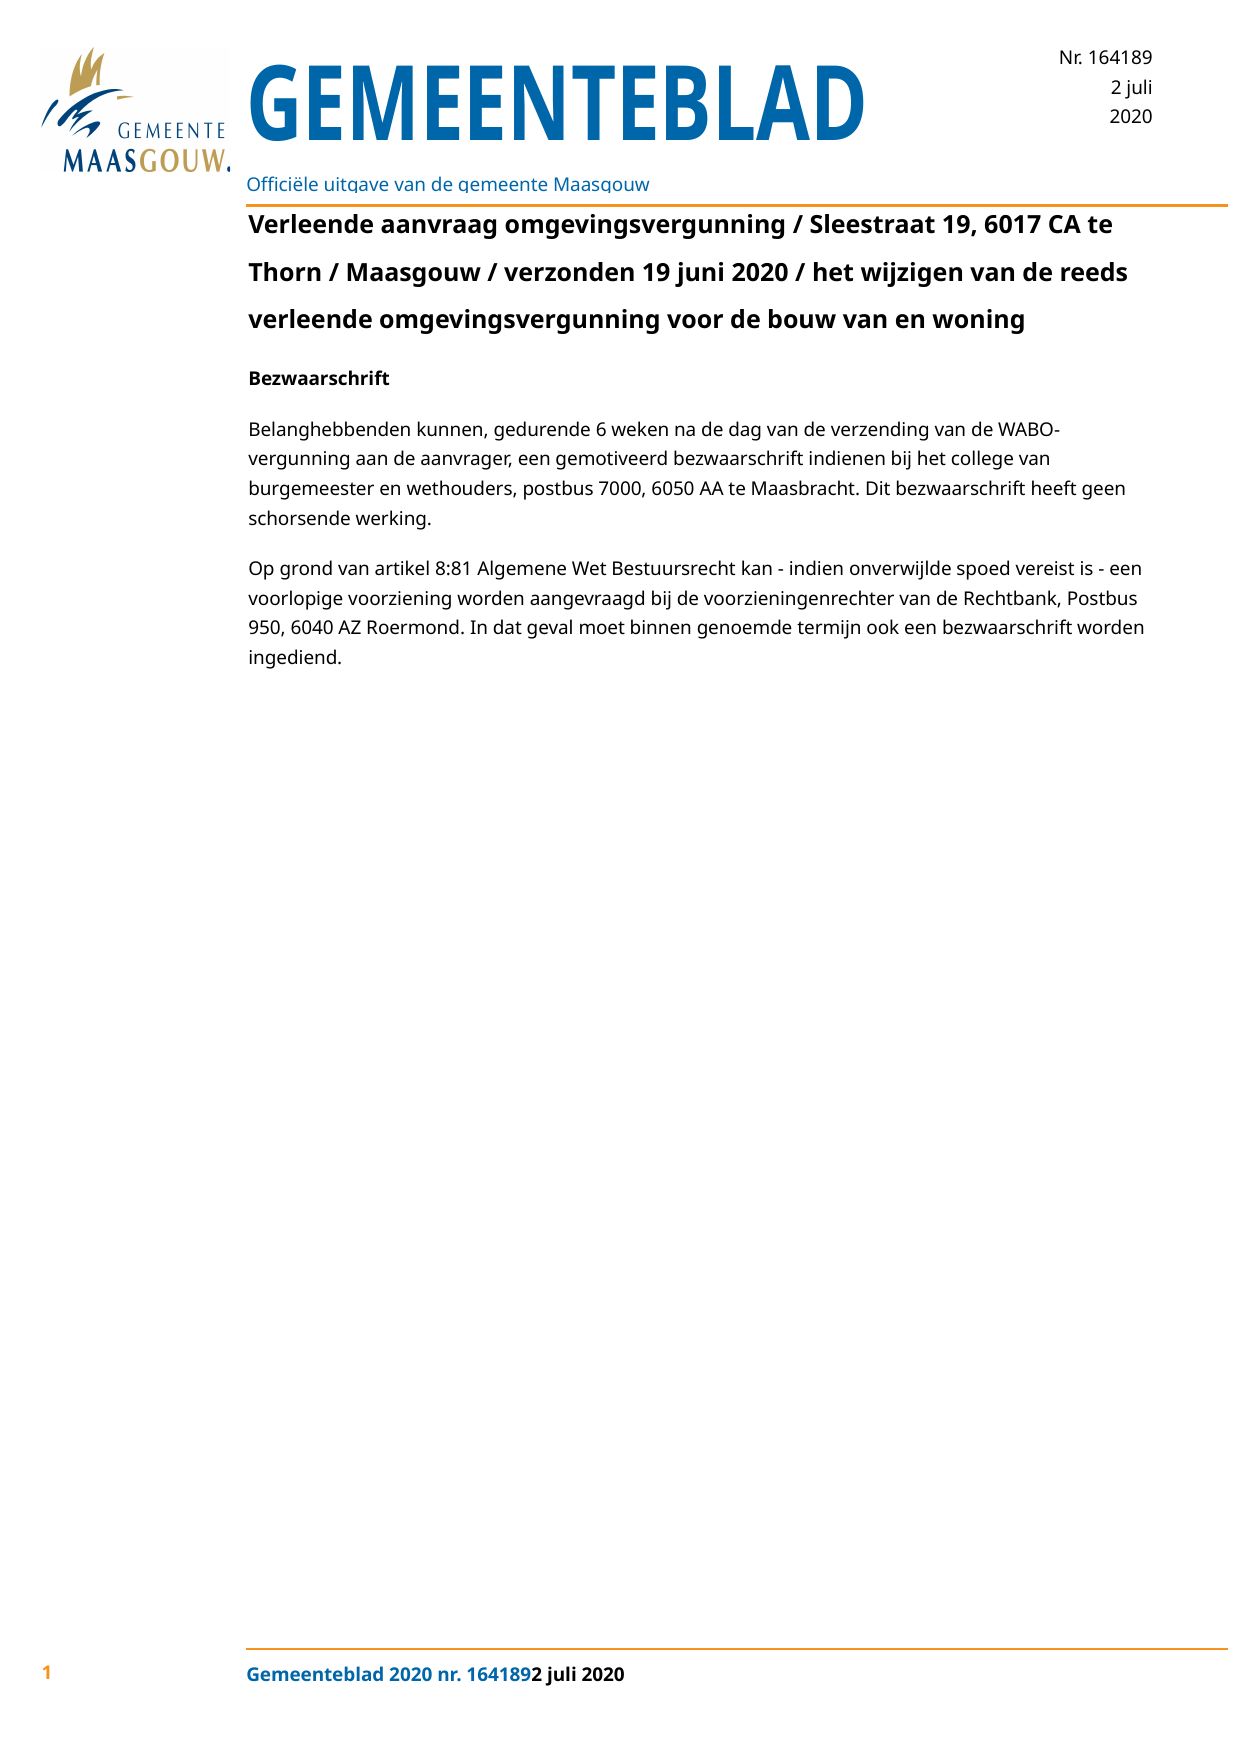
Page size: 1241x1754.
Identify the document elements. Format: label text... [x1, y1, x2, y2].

text Op grond van artikel 8:81 Algemene Wet Bestuursrecht kan - indien onverwijlde spoed vereist is - een voorlopige voorziening worden aangevraagd bij de voorzieningenrechter van de Rechtbank, Postbus 950, 6040 AZ Roermond. In dat geval moet binnen genoemde termijn ook een bezwaarschrift worden ingediend. [248, 555, 1152, 669]
picture [41, 47, 231, 172]
text Bezwaarschrift [248, 366, 1152, 391]
text Verleende aanvraag omgevingsvergunning / Sleestraat 19, 6017 CA te Thorn / Maasgouw / verzonden 19 juni 2020 / het wijzigen van de reeds verleende omgevingsvergunning voor de bouw van en woning [248, 207, 1152, 336]
text Belanghebbenden kunnen, gedurende 6 weken na de dag van de verzending van de WABO-vergunning aan de aanvrager, een gemotiveerd bezwaarschrift indienen bij het college van burgemeester en wethouders, postbus 7000, 6050 AA te Maasbracht. Dit bezwaarschrift heeft geen schorsende werking. [248, 416, 1152, 530]
